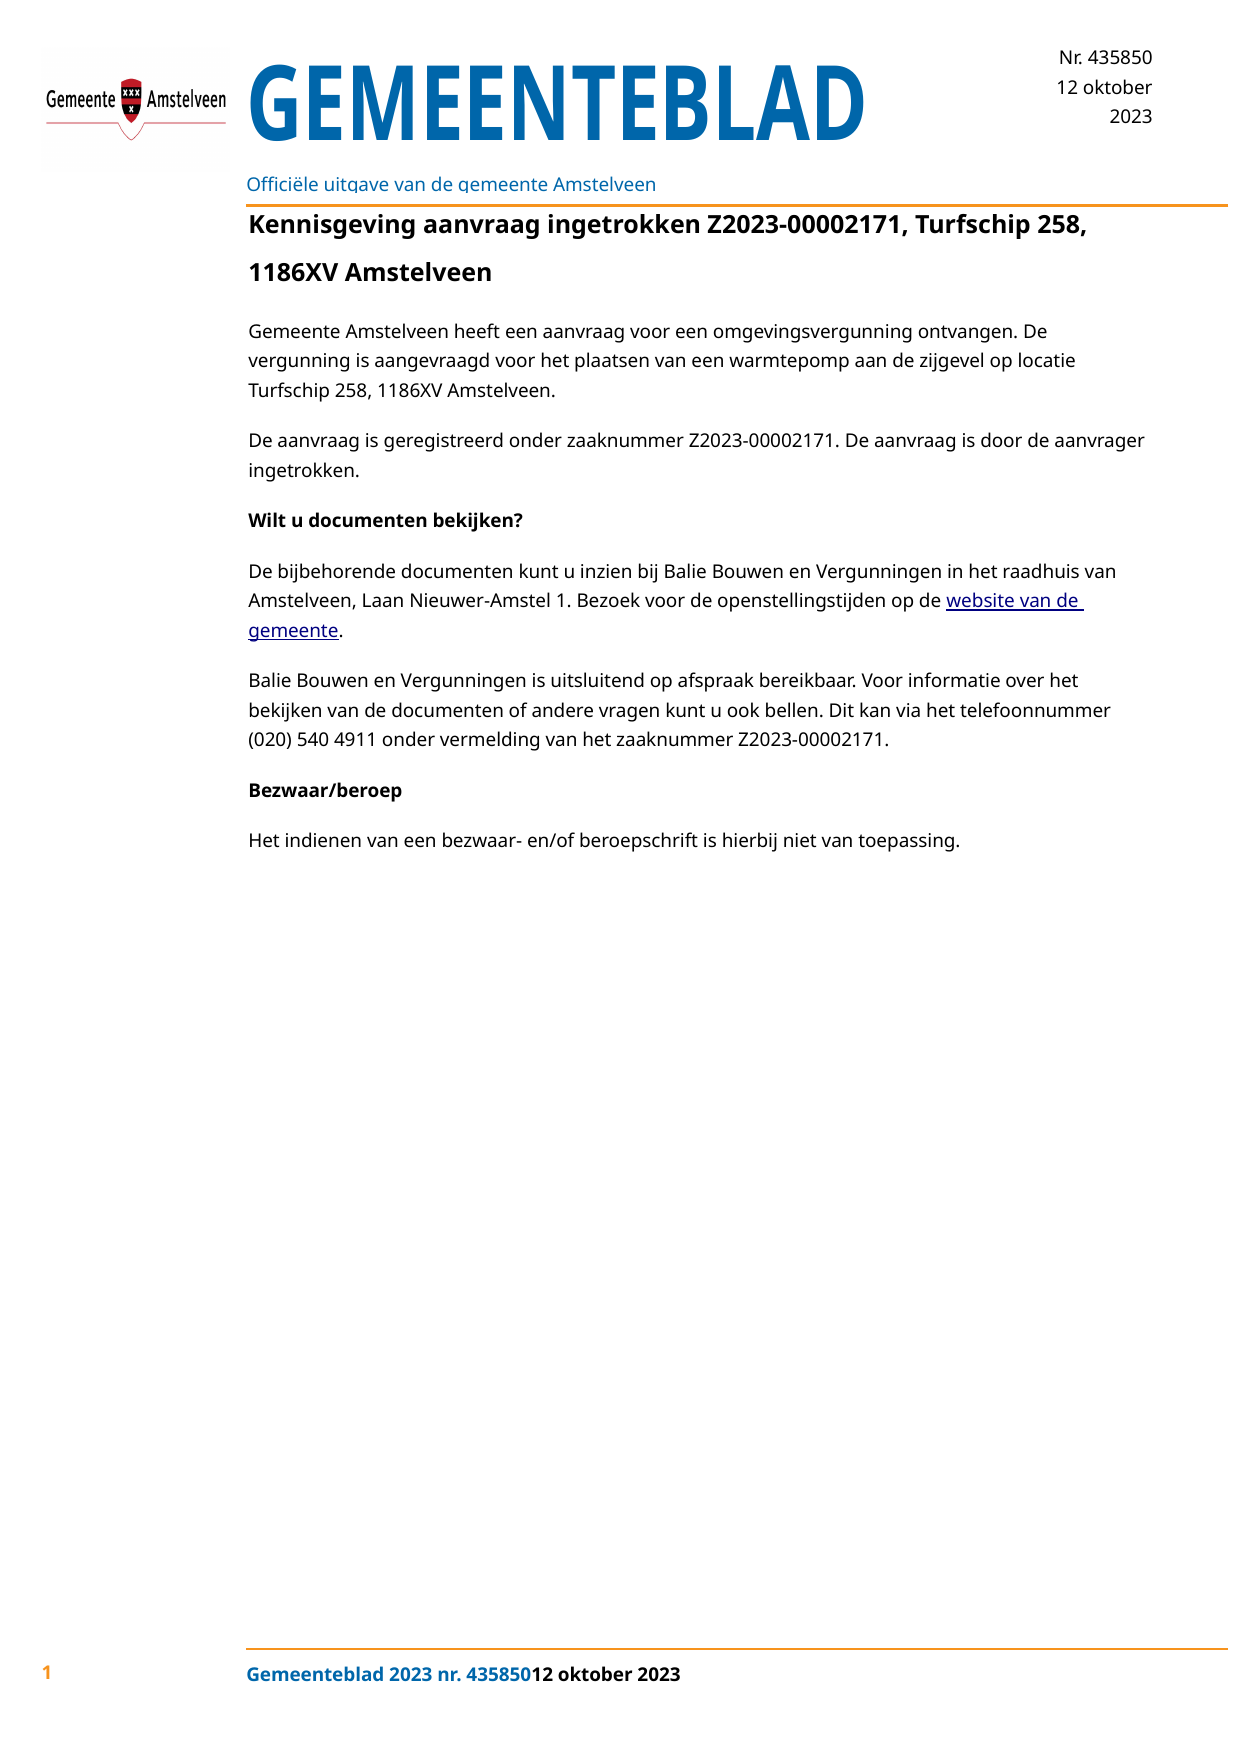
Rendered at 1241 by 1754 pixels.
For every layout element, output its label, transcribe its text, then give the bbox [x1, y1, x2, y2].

text De aanvraag is geregistreerd onder zaaknummer Z2023-00002171. De aanvraag is door de aanvrager ingetrokken. [248, 427, 1152, 483]
text Bezwaar/beroep [248, 777, 1152, 803]
text Balie Bouwen en Vergunningen is uitsluitend op afspraak bereikbaar. Voor informatie over het bekijken van de documenten of andere vragen kunt u ook bellen. Dit kan via het telefoonnummer (020) 540 4911 onder vermelding van het zaaknummer Z2023-00002171. [248, 667, 1152, 752]
text Wilt u documenten bekijken? [248, 507, 1152, 533]
text Het indienen van een bezwaar- en/of beroepschrift is hierbij niet van toepassing. [248, 827, 1152, 853]
text De bijbehorende documenten kunt u inzien bij Balie Bouwen en Vergunningen in het raadhuis van Amstelveen, Laan Nieuwer-Amstel 1. Bezoek voor de openstellingstijden op de website van de gemeente. [248, 558, 1152, 643]
picture [41, 47, 231, 172]
text Kennisgeving aanvraag ingetrokken Z2023-00002171, Turfschip 258, 1186XV Amstelveen [248, 207, 1152, 288]
text Gemeente Amstelveen heeft een aanvraag voor een omgevingsvergunning ontvangen. De vergunning is aangevraagd voor het plaatsen van een warmtepomp aan de zijgevel op locatie Turfschip 258, 1186XV Amstelveen. [248, 318, 1152, 403]
